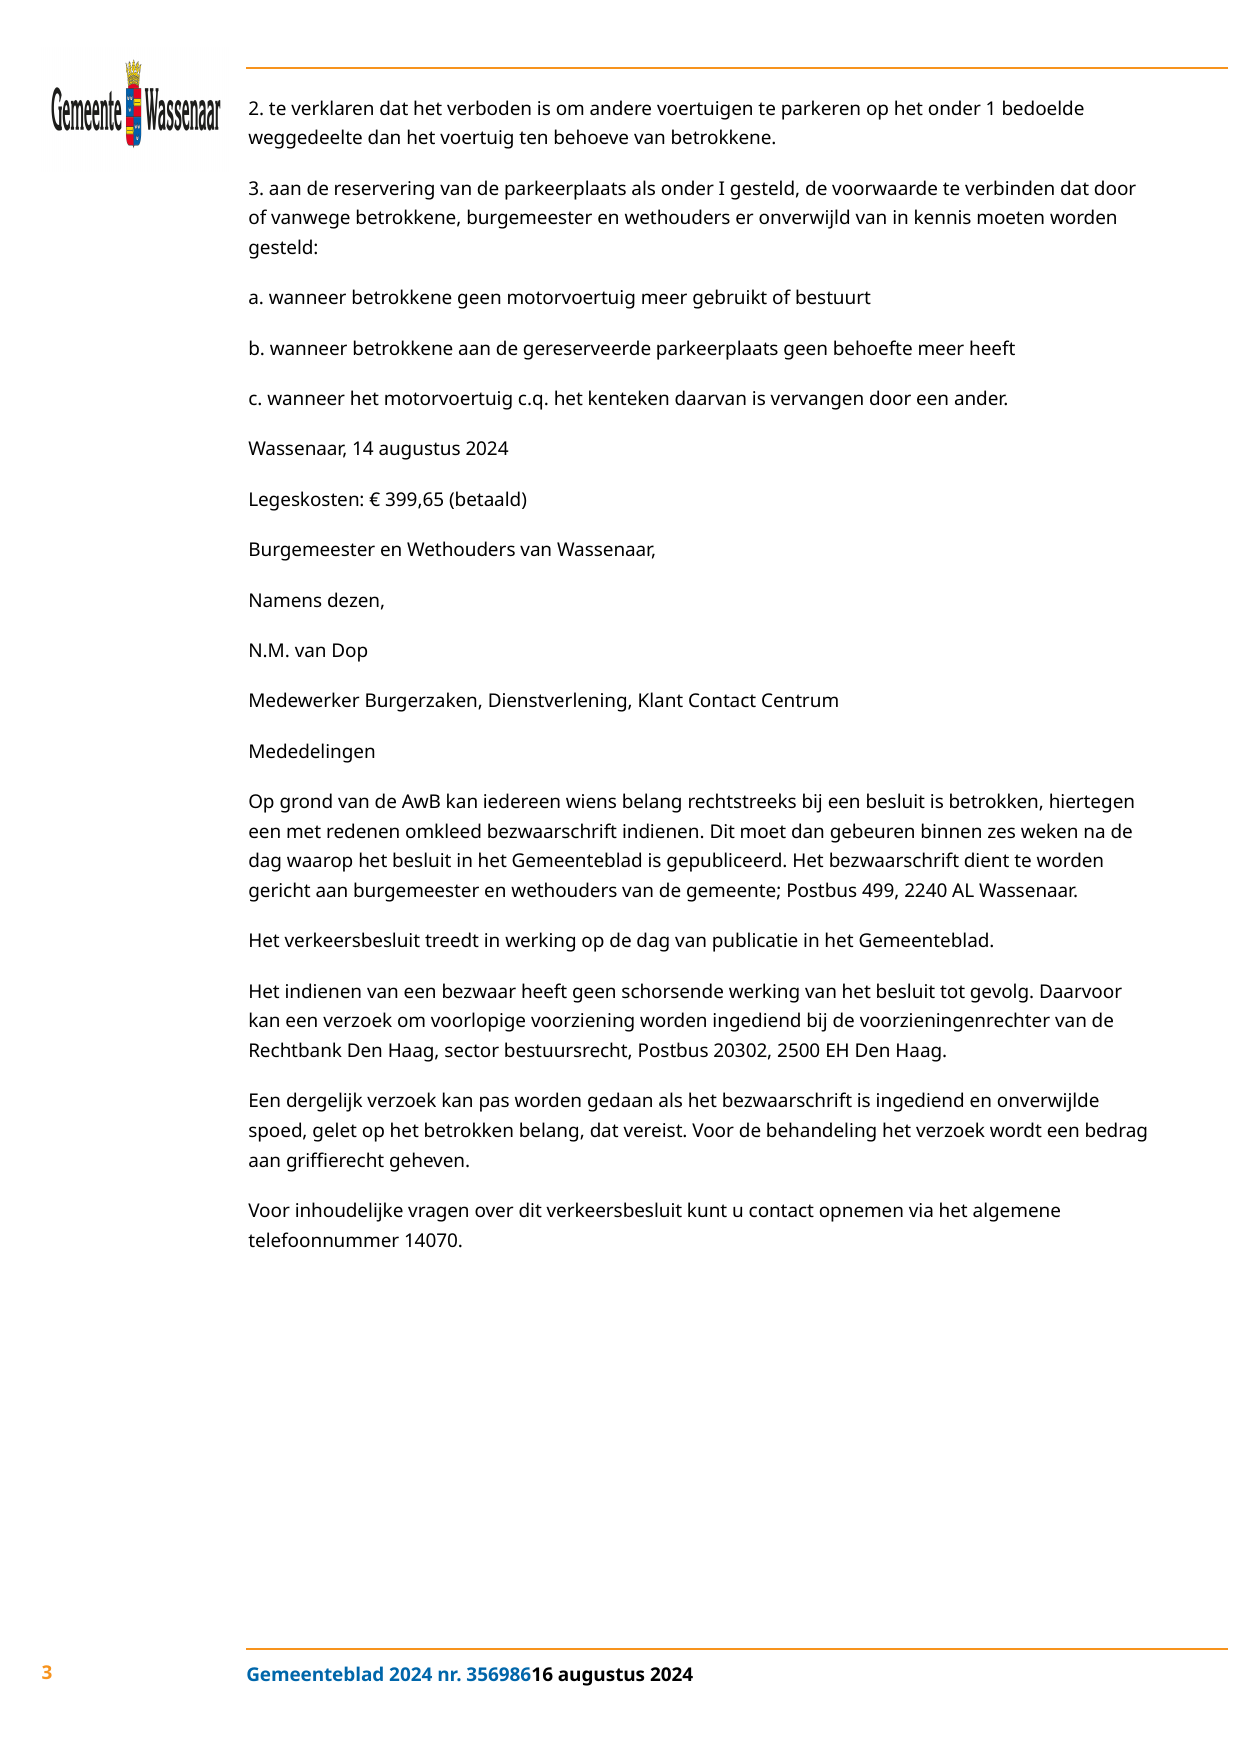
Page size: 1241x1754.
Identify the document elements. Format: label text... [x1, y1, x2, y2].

text 2. te verklaren dat het verboden is om andere voertuigen te parkeren op het onder 1 bedoelde weggedeelte dan het voertuig ten behoeve van betrokkene. [248, 95, 1152, 150]
text Mededelingen [248, 738, 1152, 764]
text Legeskosten: € 399,65 (betaald) [248, 486, 1152, 512]
text N.M. van Dop [248, 637, 1152, 663]
text Een dergelijk verzoek kan pas worden gedaan als het bezwaarschrift is ingediend en onverwijlde spoed, gelet op het betrokken belang, dat vereist. Voor de behandeling het verzoek wordt een bedrag aan griffierecht geheven. [248, 1088, 1152, 1173]
text c. wanneer het motorvoertuig c.q. het kenteken daarvan is vervangen door een ander. [248, 385, 1152, 411]
text Het verkeersbesluit treedt in werking op de dag van publicatie in het Gemeenteblad. [248, 928, 1152, 953]
text Voor inhoudelijke vragen over dit verkeersbesluit kunt u contact opnemen via het algemene telefoonnummer 14070. [248, 1197, 1152, 1253]
text Medewerker Burgerzaken, Dienstverlening, Klant Contact Centrum [248, 688, 1152, 713]
text 3. aan de reservering van de parkeerplaats als onder I gesteld, de voorwaarde te verbinden dat door of vanwege betrokkene, burgemeester en wethouders er onverwijld van in kennis moeten worden gesteld: [248, 175, 1152, 260]
text a. wanneer betrokkene geen motorvoertuig meer gebruikt of bestuurt [248, 284, 1152, 310]
text Op grond van de AwB kan iedereen wiens belang rechtstreeks bij een besluit is betrokken, hiertegen een met redenen omkleed bezwaarschrift indienen. Dit moet dan gebeuren binnen zes weken na de dag waarop het besluit in het Gemeenteblad is gepubliceerd. Het bezwaarschrift dient te worden gericht aan burgemeester en wethouders van de gemeente; Postbus 499, 2240 AL Wassenaar. [248, 788, 1152, 903]
text b. wanneer betrokkene aan de gereserveerde parkeerplaats geen behoefte meer heeft [248, 335, 1152, 361]
text Namens dezen, [248, 587, 1152, 613]
text Wassenaar, 14 augustus 2024 [248, 436, 1152, 461]
text Burgemeester en Wethouders van Wassenaar, [248, 536, 1152, 562]
picture [41, 47, 231, 172]
text Het indienen van een bezwaar heeft geen schorsende werking van het besluit tot gevolg. Daarvoor kan een verzoek om voorlopige voorziening worden ingediend bij de voorzieningenrechter van de Rechtbank Den Haag, sector bestuursrecht, Postbus 20302, 2500 EH Den Haag. [248, 978, 1152, 1063]
